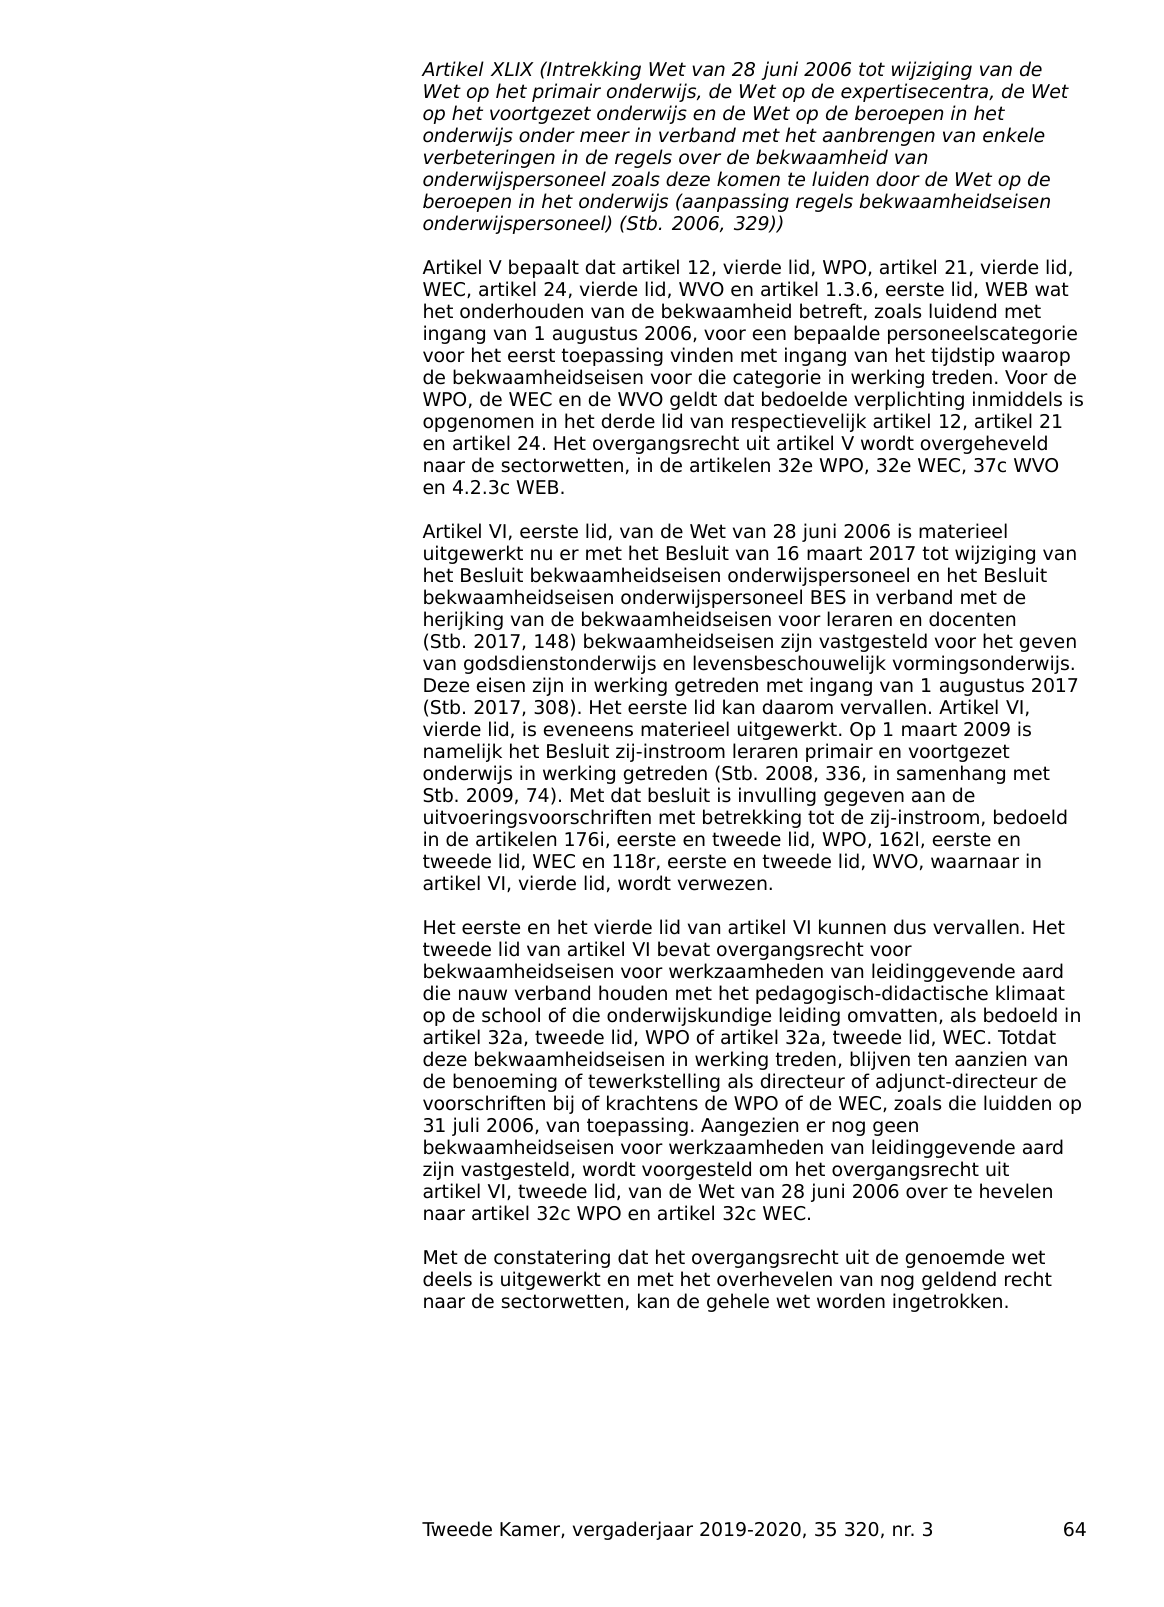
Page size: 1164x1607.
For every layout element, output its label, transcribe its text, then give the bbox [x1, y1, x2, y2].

text Artikel V bepaalt dat artikel 12, vierde lid, WPO, artikel 21, vierde lid, WEC, artikel 24, vierde lid, WVO en artikel 1.3.6, eerste lid, WEB wat het onderhouden van de bekwaamheid betreft, zoals luidend met ingang van 1 augustus 2006, voor een bepaalde personeelscategorie voor het eerst toepassing vinden met ingang van het tijdstip waarop de bekwaamheidseisen voor die categorie in werking treden. Voor de WPO, de WEC en de WVO geldt dat bedoelde verplichting inmiddels is opgenomen in het derde lid van respectievelijk artikel 12, artikel 21 en artikel 24. Het overgangsrecht uit artikel V wordt overgeheveld naar de sectorwetten, in de artikelen 32e WPO, 32e WEC, 37c WVO en 4.2.3c WEB. [422, 257, 1087, 499]
subtitle Artikel XLIX (Intrekking Wet van 28 juni 2006 tot wijziging van de Wet op het primair onderwijs, de Wet op de expertisecentra, de Wet op het voortgezet onderwijs en de Wet op de beroepen in het onderwijs onder meer in verband met het aanbrengen van enkele verbeteringen in de regels over de bekwaamheid van onderwijspersoneel zoals deze komen te luiden door de Wet op de beroepen in het onderwijs (aanpassing regels bekwaamheidseisen onderwijspersoneel) (Stb. 2006, 329)) [422, 59, 1087, 235]
text Artikel VI, eerste lid, van de Wet van 28 juni 2006 is materieel uitgewerkt nu er met het Besluit van 16 maart 2017 tot wijziging van het Besluit bekwaamheidseisen onderwijspersoneel en het Besluit bekwaamheidseisen onderwijspersoneel BES in verband met de herijking van de bekwaamheidseisen voor leraren en docenten (Stb. 2017, 148) bekwaamheidseisen zijn vastgesteld voor het geven van godsdienstonderwijs en levensbeschouwelijk vormingsonderwijs. Deze eisen zijn in werking getreden met ingang van 1 augustus 2017 (Stb. 2017, 308). Het eerste lid kan daarom vervallen. Artikel VI, vierde lid, is eveneens materieel uitgewerkt. Op 1 maart 2009 is namelijk het Besluit zij-instroom leraren primair en voortgezet onderwijs in werking getreden (Stb. 2008, 336, in samenhang met Stb. 2009, 74). Met dat besluit is invulling gegeven aan de uitvoeringsvoorschriften met betrekking tot de zij-instroom, bedoeld in de artikelen 176i, eerste en tweede lid, WPO, 162l, eerste en tweede lid, WEC en 118r, eerste en tweede lid, WVO, waarnaar in artikel VI, vierde lid, wordt verwezen. [422, 521, 1087, 895]
text Met de constatering dat het overgangsrecht uit de genoemde wet deels is uitgewerkt en met het overhevelen van nog geldend recht naar de sectorwetten, kan de gehele wet worden ingetrokken. [422, 1247, 1087, 1313]
text Het eerste en het vierde lid van artikel VI kunnen dus vervallen. Het tweede lid van artikel VI bevat overgangsrecht voor bekwaamheidseisen voor werkzaamheden van leidinggevende aard die nauw verband houden met het pedagogisch-didactische klimaat op de school of die onderwijskundige leiding omvatten, als bedoeld in artikel 32a, tweede lid, WPO of artikel 32a, tweede lid, WEC. Totdat deze bekwaamheidseisen in werking treden, blijven ten aanzien van de benoeming of tewerkstelling als directeur of adjunct-directeur de voorschriften bij of krachtens de WPO of de WEC, zoals die luidden op 31 juli 2006, van toepassing. Aangezien er nog geen bekwaamheidseisen voor werkzaamheden van leidinggevende aard zijn vastgesteld, wordt voorgesteld om het overgangsrecht uit artikel VI, tweede lid, van de Wet van 28 juni 2006 over te hevelen naar artikel 32c WPO en artikel 32c WEC. [422, 917, 1087, 1224]
